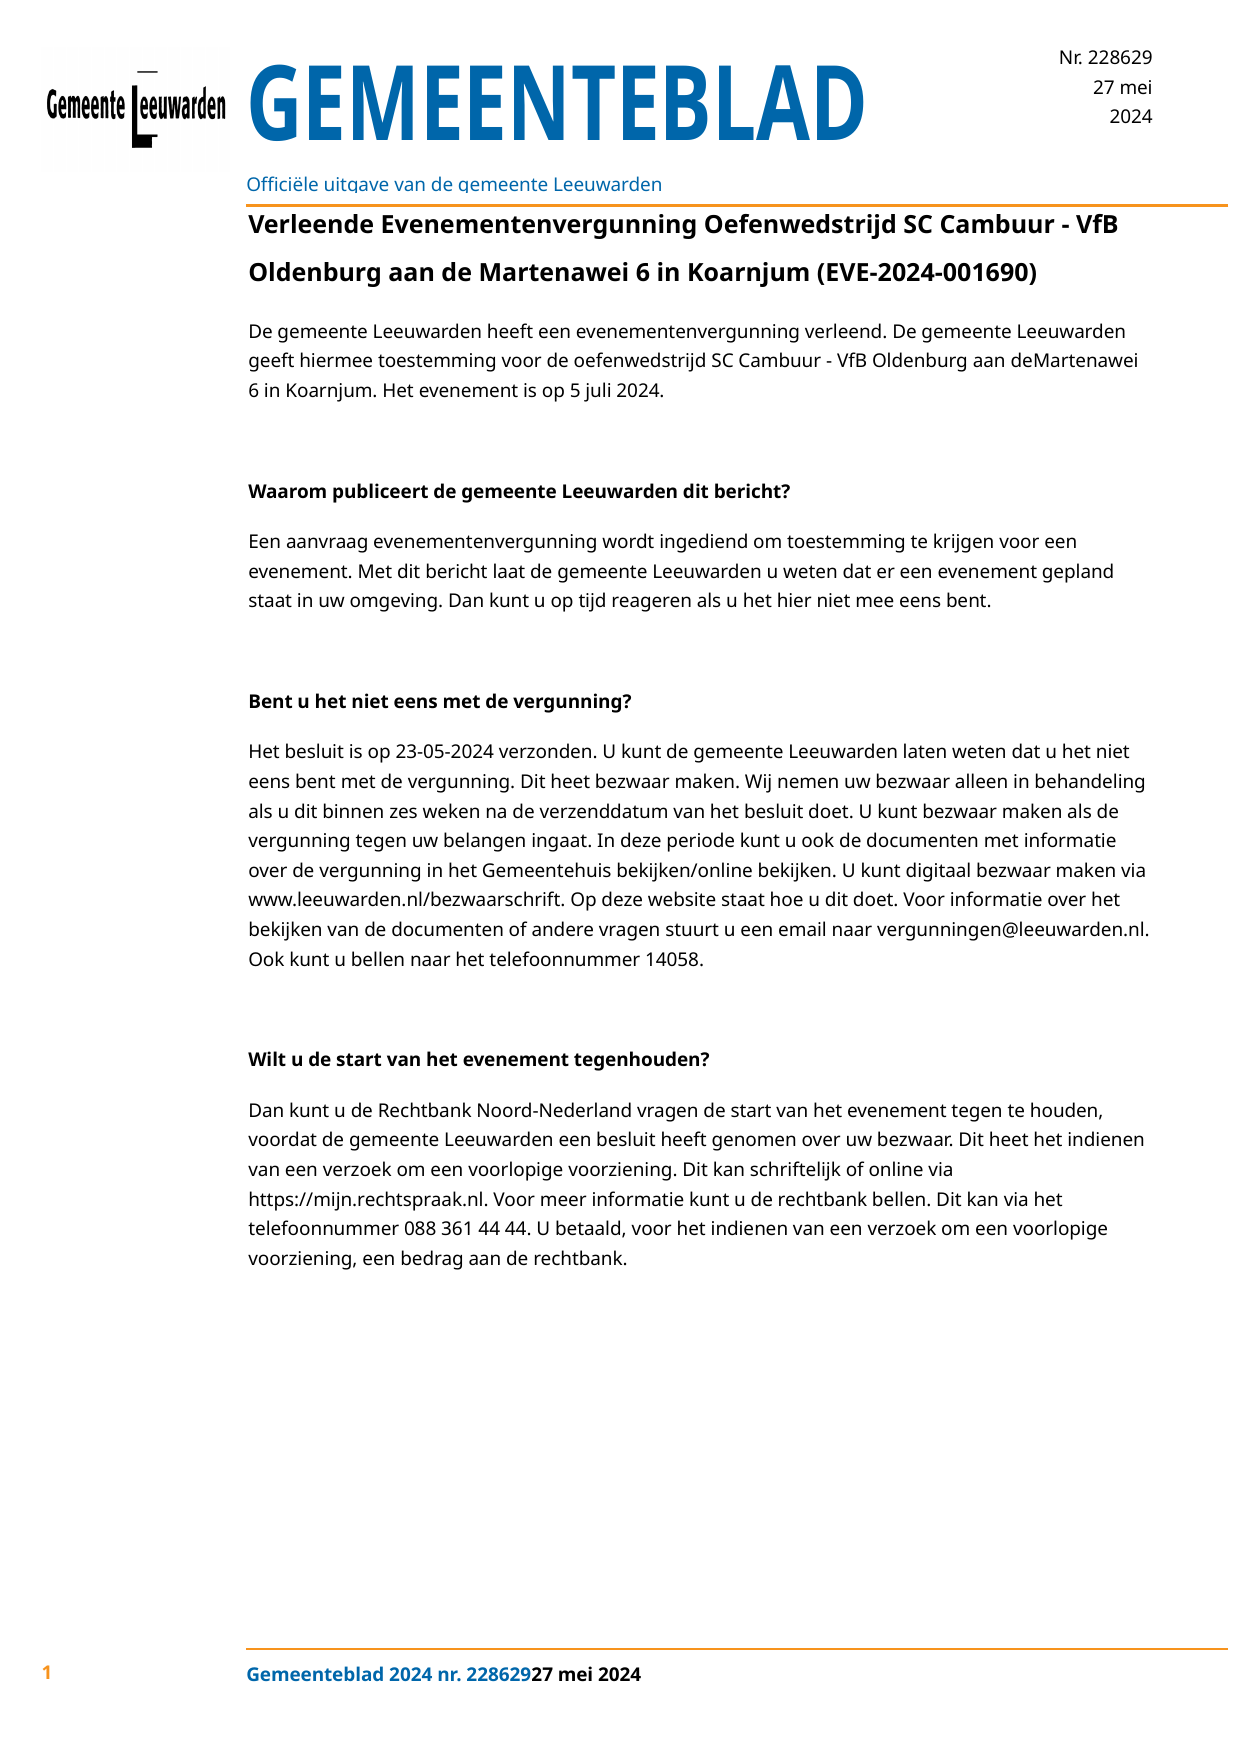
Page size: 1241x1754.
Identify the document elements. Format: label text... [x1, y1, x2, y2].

text De gemeente Leeuwarden heeft een evenementenvergunning verleend. De gemeente Leeuwarden geeft hiermee toestemming voor de oefenwedstrijd SC Cambuur - VfB Oldenburg aan deMartenawei 6 in Koarnjum. Het evenement is op 5 juli 2024. [248, 318, 1152, 403]
text Wilt u de start van het evenement tegenhouden? [248, 1047, 1152, 1072]
text Waarom publiceert de gemeente Leeuwarden dit bericht? [248, 478, 1152, 504]
text Verleende Evenementenvergunning Oefenwedstrijd SC Cambuur - VfB Oldenburg aan de Martenawei 6 in Koarnjum (EVE-2024-001690) [248, 207, 1152, 288]
text Een aanvraag evenementenvergunning wordt ingediend om toestemming te krijgen voor een evenement. Met dit bericht laat de gemeente Leeuwarden u weten dat er een evenement gepland staat in uw omgeving. Dan kunt u op tijd reageren als u het hier niet mee eens bent. [248, 528, 1152, 613]
picture [41, 47, 231, 172]
text Bent u het niet eens met de vergunning? [248, 688, 1152, 714]
text Het besluit is op 23-05-2024 verzonden. U kunt de gemeente Leeuwarden laten weten dat u het niet eens bent met de vergunning. Dit heet bezwaar maken. Wij nemen uw bezwaar alleen in behandeling als u dit binnen zes weken na de verzenddatum van het besluit doet. U kunt bezwaar maken als de vergunning tegen uw belangen ingaat. In deze periode kunt u ook de documenten met informatie over de vergunning in het Gemeentehuis bekijken/online bekijken. U kunt digitaal bezwaar maken via www.leeuwarden.nl/bezwaarschrift. Op deze website staat hoe u dit doet. Voor informatie over het bekijken van de documenten of andere vragen stuurt u een email naar vergunningen@leeuwarden.nl. Ook kunt u bellen naar het telefoonnummer 14058. [248, 739, 1152, 972]
text Dan kunt u de Rechtbank Noord-Nederland vragen de start van het evenement tegen te houden, voordat de gemeente Leeuwarden een besluit heeft genomen over uw bezwaar. Dit heet het indienen van een verzoek om een voorlopige voorziening. Dit kan schriftelijk of online via https://mijn.rechtspraak.nl. Voor meer informatie kunt u de rechtbank bellen. Dit kan via het telefoonnummer 088 361 44 44. U betaald, voor het indienen van een verzoek om een voorlopige voorziening, een bedrag aan de rechtbank. [248, 1097, 1152, 1271]
